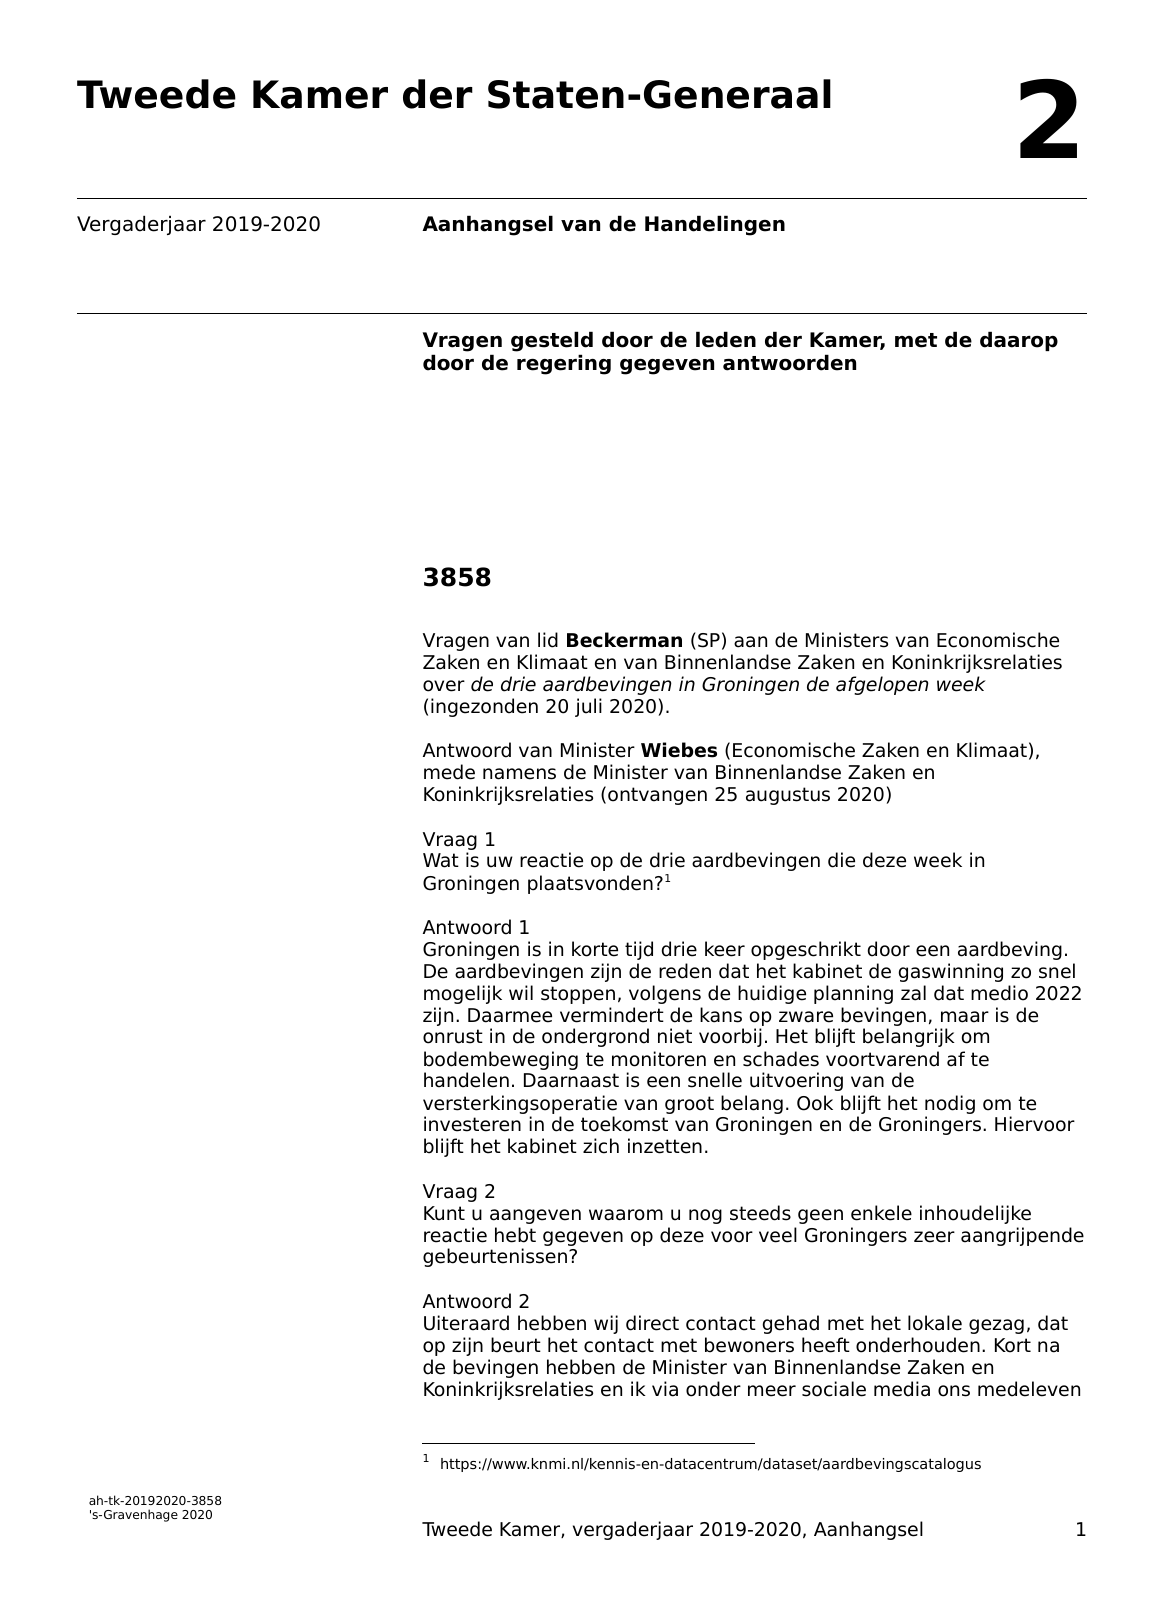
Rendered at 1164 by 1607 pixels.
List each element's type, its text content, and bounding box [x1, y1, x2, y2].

text Wat is uw reactie op de drie aardbevingen die deze week in Groningen plaatsvonden? [422, 850, 1087, 894]
text Groningen is in korte tijd drie keer opgeschrikt door een aardbeving. De aardbevingen zijn de reden dat het kabinet de gaswinning zo snel mogelijk wil stoppen, volgens de huidige planning zal dat medio 2022 zijn. Daarmee vermindert de kans op zware bevingen, maar is de onrust in de ondergrond niet voorbij. Het blijft belangrijk om bodembeweging te monitoren en schades voortvarend af te handelen. Daarnaast is een snelle uitvoering van de versterkingsoperatie van groot belang. Ook blijft het nodig om te investeren in de toekomst van Groningen en de Groningers. Hiervoor blijft het kabinet zich inzetten. [422, 938, 1087, 1158]
text Uiteraard hebben wij direct contact gehad met het lokale gezag, dat op zijn beurt het contact met bewoners heeft onderhouden. Kort na de bevingen hebben de Minister van Binnenlandse Zaken en Koninkrijksrelaties en ik via onder meer sociale media ons medeleven [422, 1313, 1087, 1401]
text 's-Gravenhage 2020 [88, 1508, 323, 1522]
table_cell Vragen gesteld door de leden der Kamer, met de daarop door de regering gegeven antwoorden [422, 314, 1087, 375]
text Antwoord 2 [422, 1291, 1087, 1313]
table_header 2 [886, 59, 1087, 198]
text Vraag 2 [422, 1181, 1087, 1202]
table_header Tweede Kamer der Staten-Generaal [77, 59, 886, 198]
text ah-tk-20192020-3858 [88, 1494, 323, 1508]
text Vragen van lid Beckerman (SP) aan de Ministers van Economische Zaken en Klimaat en van Binnenlandse Zaken en Koninkrijksrelaties over de drie aardbevingen in Groningen de afgelopen week (ingezonden 20 juli 2020). [422, 630, 1087, 718]
text 3858 [422, 563, 1087, 592]
text https://www.knmi.nl/kennis-en-datacentrum/dataset/aardbevingscatalogus [422, 1452, 1087, 1474]
text Antwoord 1 [422, 917, 1087, 938]
table_cell Aanhangsel van de Handelingen [422, 199, 1087, 313]
text Kunt u aangeven waarom u nog steeds geen enkele inhoudelijke reactie hebt gegeven op deze voor veel Groningers zeer aangrijpende gebeurtenissen? [422, 1202, 1087, 1268]
text Vraag 1 [422, 828, 1087, 850]
text Antwoord van Minister Wiebes (Economische Zaken en Klimaat), mede namens de Minister van Binnenlandse Zaken en Koninkrijksrelaties (ontvangen 25 augustus 2020) [422, 740, 1087, 806]
table_cell [77, 314, 422, 375]
table_cell Vergaderjaar 2019-2020 [77, 199, 422, 313]
